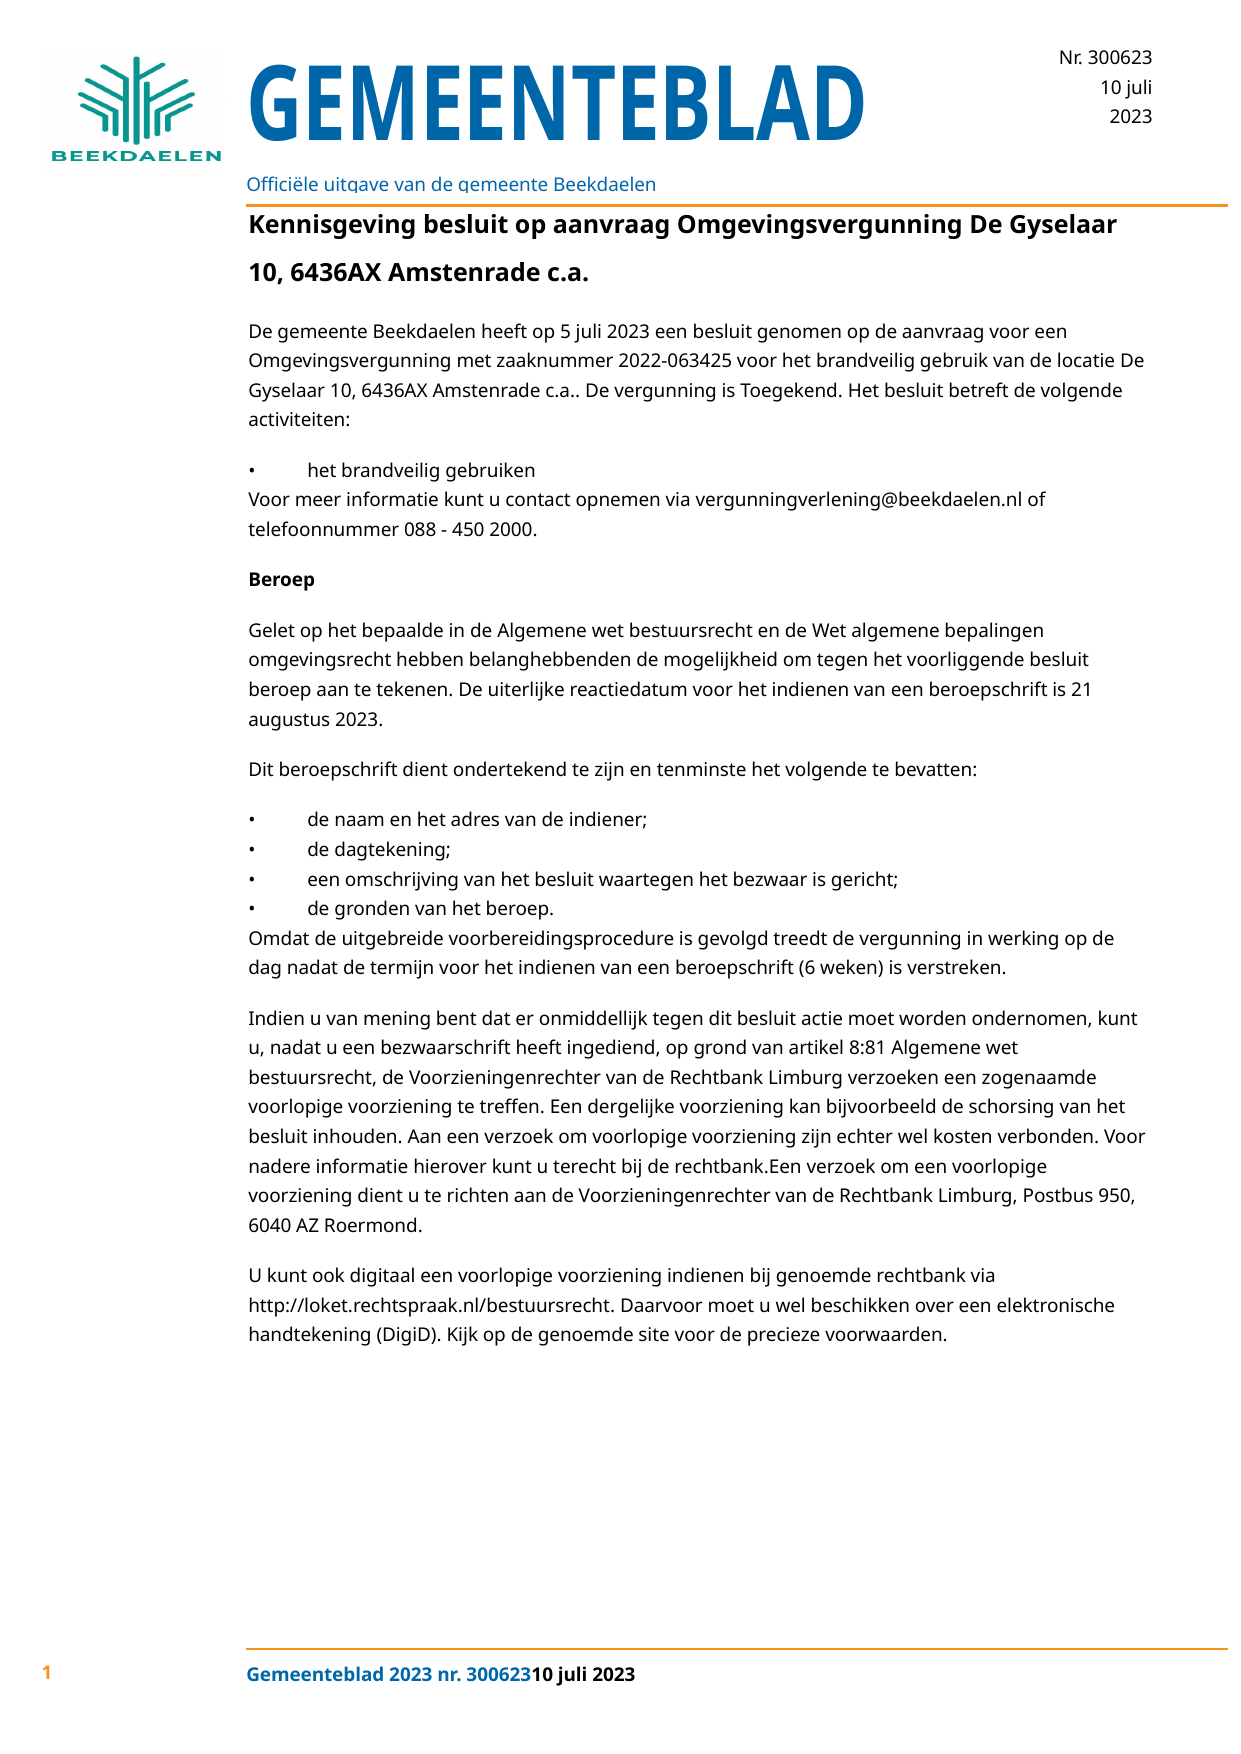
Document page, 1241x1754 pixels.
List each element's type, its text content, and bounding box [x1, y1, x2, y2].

text Gelet op het bepaalde in ­de Al­ge­mene wet be­stuurs­recht en de Wet algemene bepalingen omgevingsrecht hebben belanghebbenden de mogelijkheid om tegen het voorliggende besluit beroep aan te tekenen. De uiterlijke reactiedatum voor het indienen van een beroepschrift is 21 augustus 2023. [248, 617, 1152, 732]
text Omdat de uitgebreide voorbereidingsprocedure is gevolgd treedt de vergunning in werking op de dag nadat de termijn voor het indienen van een beroepschrift (6 weken) is verstreken. [248, 925, 1152, 980]
text Beroep [248, 567, 1152, 592]
text Dit beroepschrift dient ondertekend te zijn en tenminste het volgende te bevatten: [248, 756, 1152, 782]
list de gronden van het beroep. [248, 895, 1152, 921]
picture [41, 47, 231, 172]
text Kennisgeving besluit op aanvraag Omgevingsvergunning De Gyselaar 10, 6436AX Amstenrade c.a. [248, 207, 1152, 288]
text De gemeente Beekdaelen heeft op 5 juli 2023 een besluit genomen op de aanvraag voor een Omgevingsvergunning met zaaknummer 2022-063425 voor het brandveilig gebruik van de locatie De Gyselaar 10, 6436AX Amstenrade c.a.. De vergunning is Toegekend. Het besluit betreft de volgende activiteiten: [248, 318, 1152, 432]
list de dagtekening; [248, 836, 1152, 862]
text U kunt ook digitaal een voorlopige voorziening indienen bij genoemde rechtbank via http://loket.rechtspraak.nl/bestuursrecht. Daarvoor moet u wel beschikken over een elektronische handtekening (DigiD). Kijk op de genoemde site voor de precieze voorwaarden. [248, 1262, 1152, 1347]
list het brandveilig gebruiken [248, 457, 1152, 483]
text Voor meer informatie kunt u contact opnemen via vergunningverlening@beekdaelen.nl of telefoonnummer 088 - 450 2000. [248, 487, 1152, 542]
list een omschrijving van het besluit waartegen het bezwaar is gericht; [248, 866, 1152, 892]
text Indien u van mening bent dat er onmiddellijk tegen dit besluit actie moet worden ondernomen, kunt u, nadat u een bezwaarschrift heeft ingediend, op grond van artikel 8:81 Algemene wet bestuursrecht, de Voorzieningenrechter van de Rechtbank Limburg verzoeken een zogenaamde voorlopige voorziening te treffen. Een dergelijke voorziening kan bijvoorbeeld de schorsing van het besluit inhouden. Aan een verzoek om voorlopige voorziening zijn echter wel kosten verbonden. Voor nadere informatie hierover kunt u terecht bij de rechtbank.Een verzoek om een voorlopige voorziening dient u te richten aan de Voorzieningenrechter van de Rechtbank Limburg, Postbus 950, 6040 AZ Roermond. [248, 1005, 1152, 1238]
list de naam en het adres van de indiener; [248, 807, 1152, 832]
